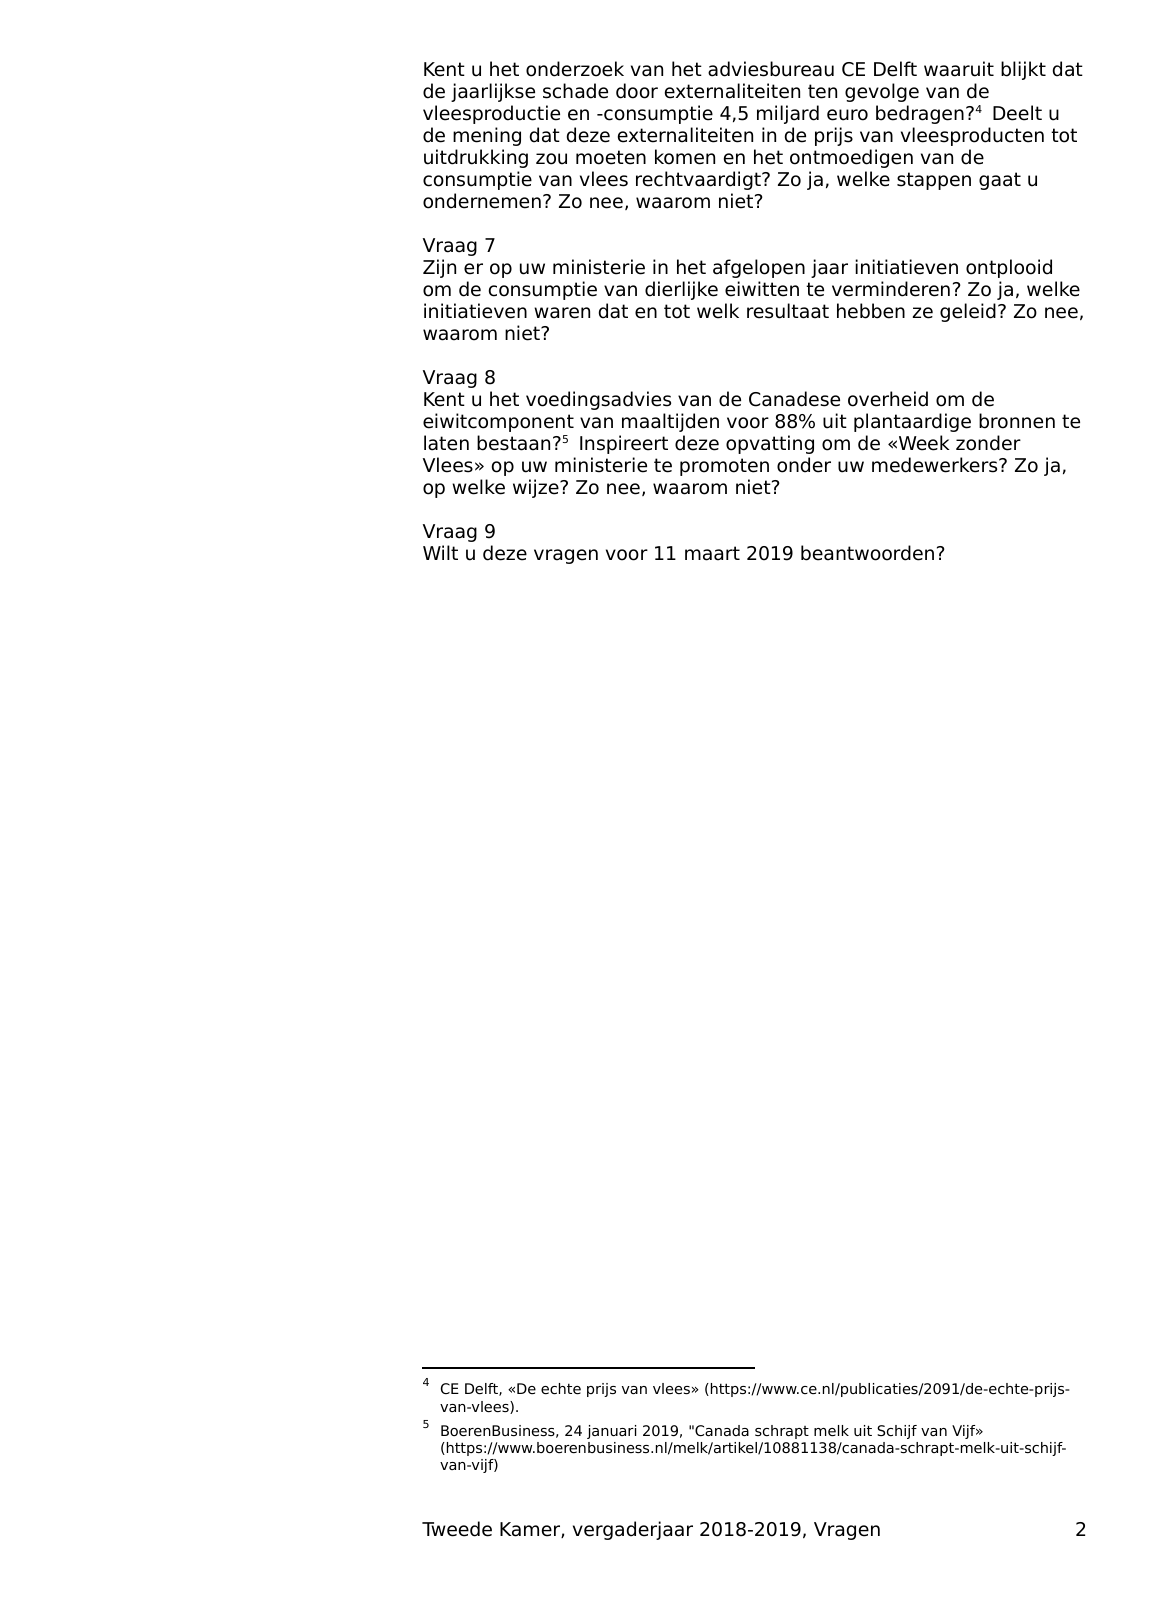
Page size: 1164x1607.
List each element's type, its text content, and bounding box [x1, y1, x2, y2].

text Vraag 9 [422, 521, 1087, 543]
text CE Delft, «De echte prijs van vlees» (https://www.ce.nl/publicaties/2091/de-echte-prijs-van-vlees). [422, 1377, 1087, 1416]
text Kent u het voedingsadvies van de Canadese overheid om de eiwitcomponent van maaltijden voor 88% uit plantaardige bronnen te laten bestaan? Inspireert deze opvatting om de «Week zonder Vlees» op uw ministerie te promoten onder uw medewerkers? Zo ja, op welke wijze? Zo nee, waarom niet? [422, 389, 1087, 499]
text BoerenBusiness, 24 januari 2019, "Canada schrapt melk uit Schijf van Vijf» (https://www.boerenbusiness.nl/melk/artikel/10881138/canada-schrapt-melk-uit-schijf-van-vijf) [422, 1418, 1087, 1474]
text Wilt u deze vragen voor 11 maart 2019 beantwoorden? [422, 543, 1087, 565]
text Vraag 8 [422, 367, 1087, 389]
text Zijn er op uw ministerie in het afgelopen jaar initiatieven ontplooid om de consumptie van dierlijke eiwitten te verminderen? Zo ja, welke initiatieven waren dat en tot welk resultaat hebben ze geleid? Zo nee, waarom niet? [422, 257, 1087, 345]
text Vraag 7 [422, 235, 1087, 257]
text Kent u het onderzoek van het adviesbureau CE Delft waaruit blijkt dat de jaarlijkse schade door externaliteiten ten gevolge van de vleesproductie en -consumptie 4,5 miljard euro bedragen? Deelt u de mening dat deze externaliteiten in de prijs van vleesproducten tot uitdrukking zou moeten komen en het ontmoedigen van de consumptie van vlees rechtvaardigt? Zo ja, welke stappen gaat u ondernemen? Zo nee, waarom niet? [422, 59, 1087, 213]
